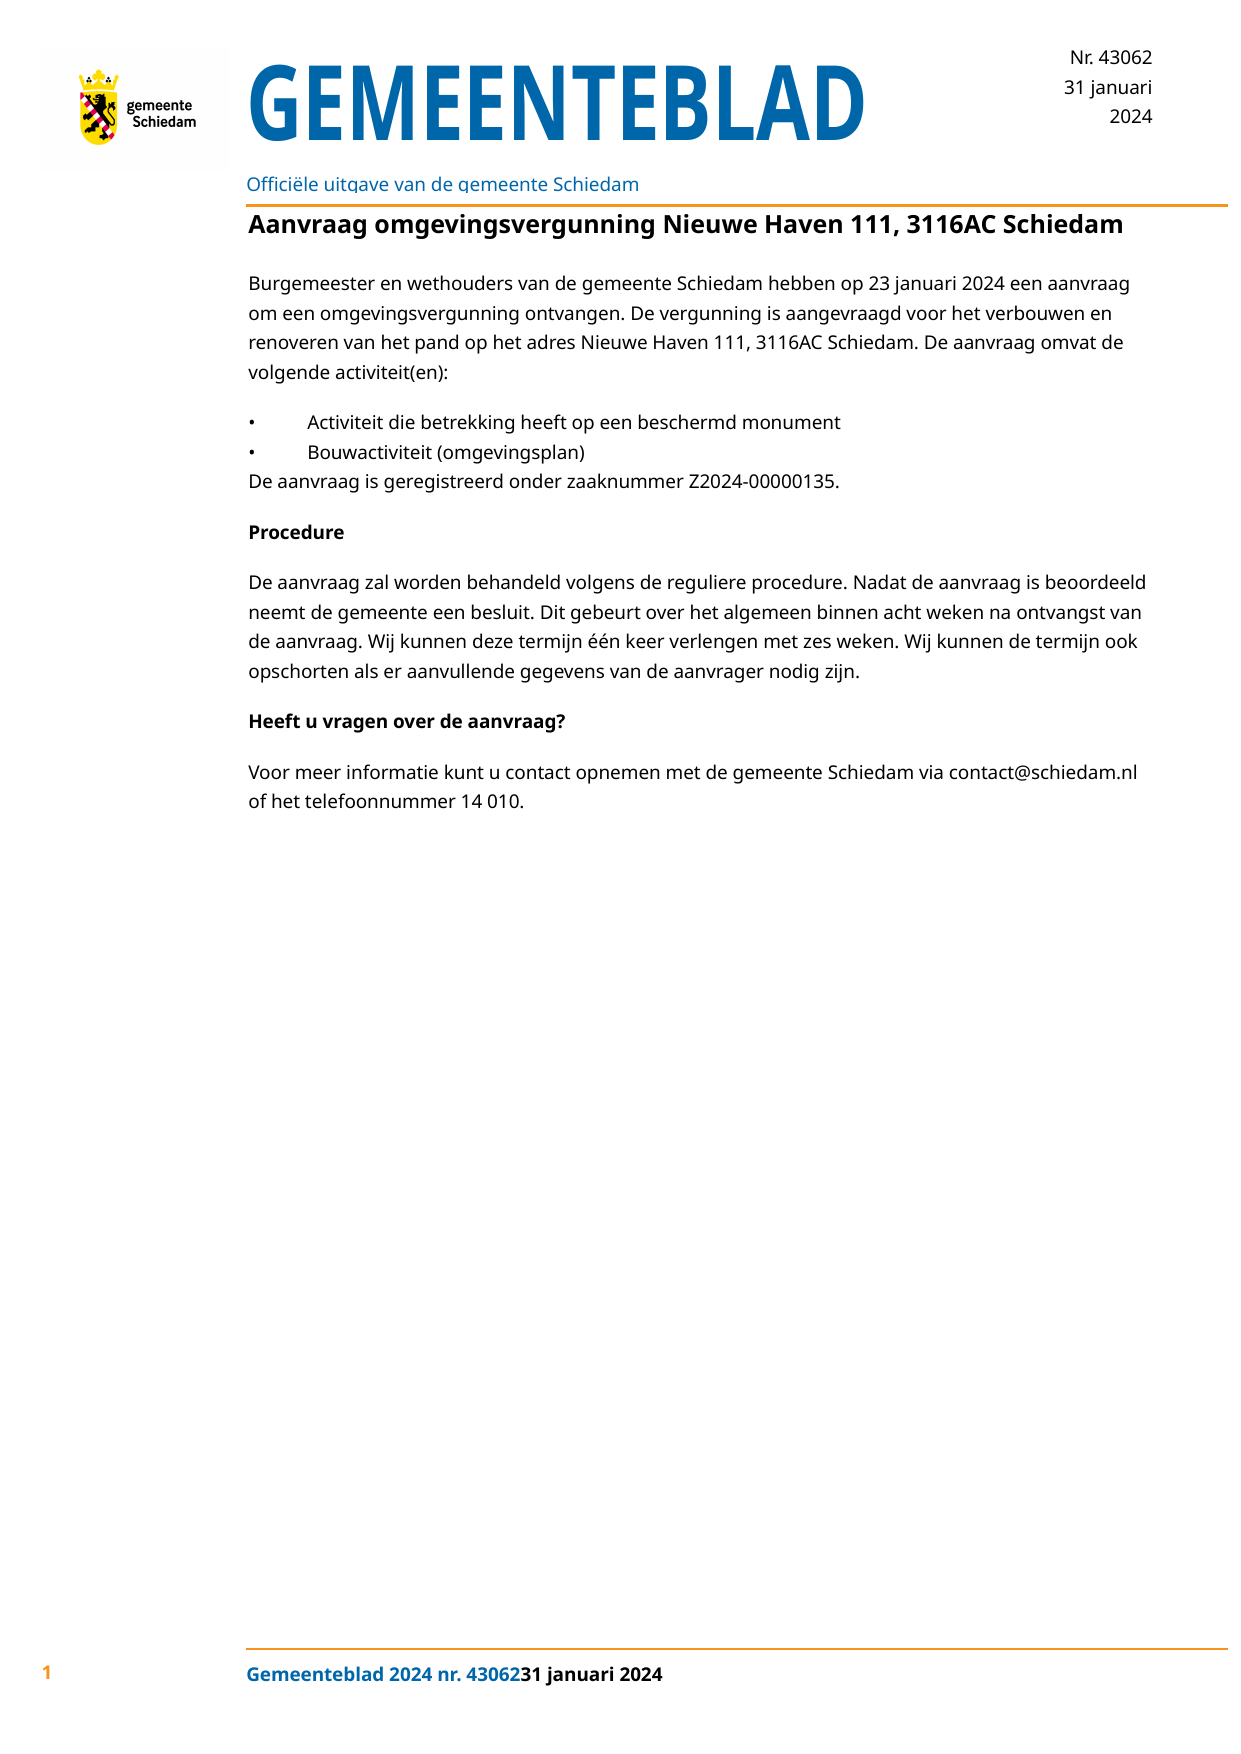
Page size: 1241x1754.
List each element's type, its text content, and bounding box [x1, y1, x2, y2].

text De aanvraag is geregistreerd onder zaaknummer Z2024-00000135. [248, 469, 1152, 494]
list Bouwactiviteit (omgevingsplan) [248, 439, 1152, 465]
text Voor meer informatie kunt u contact opnemen met de gemeente Schiedam via contact@schiedam.nl of het telefoonnummer 14 010. [248, 759, 1152, 814]
picture [41, 47, 231, 172]
list Activiteit die betrekking heeft op een beschermd monument [248, 409, 1152, 435]
text Procedure [248, 519, 1152, 545]
text Heeft u vragen over de aanvraag? [248, 709, 1152, 734]
text Aanvraag omgevingsvergunning Nieuwe Haven 111, 3116AC Schiedam [248, 207, 1152, 241]
text Burgemeester en wethouders van de gemeente Schiedam hebben op 23 januari 2024 een aanvraag om een omgevingsvergunning ontvangen. De vergunning is aangevraagd voor het verbouwen en renoveren van het pand op het adres Nieuwe Haven 111, 3116AC Schiedam. De aanvraag omvat de volgende activiteit(en): [248, 270, 1152, 385]
text De aanvraag zal worden behandeld volgens de reguliere procedure. Nadat de aanvraag is beoordeeld neemt de gemeente een besluit. Dit gebeurt over het algemeen binnen acht weken na ontvangst van de aanvraag. Wij kunnen deze termijn één keer verlengen met zes weken. Wij kunnen de termijn ook opschorten als er aanvullende gegevens van de aanvrager nodig zijn. [248, 569, 1152, 684]
